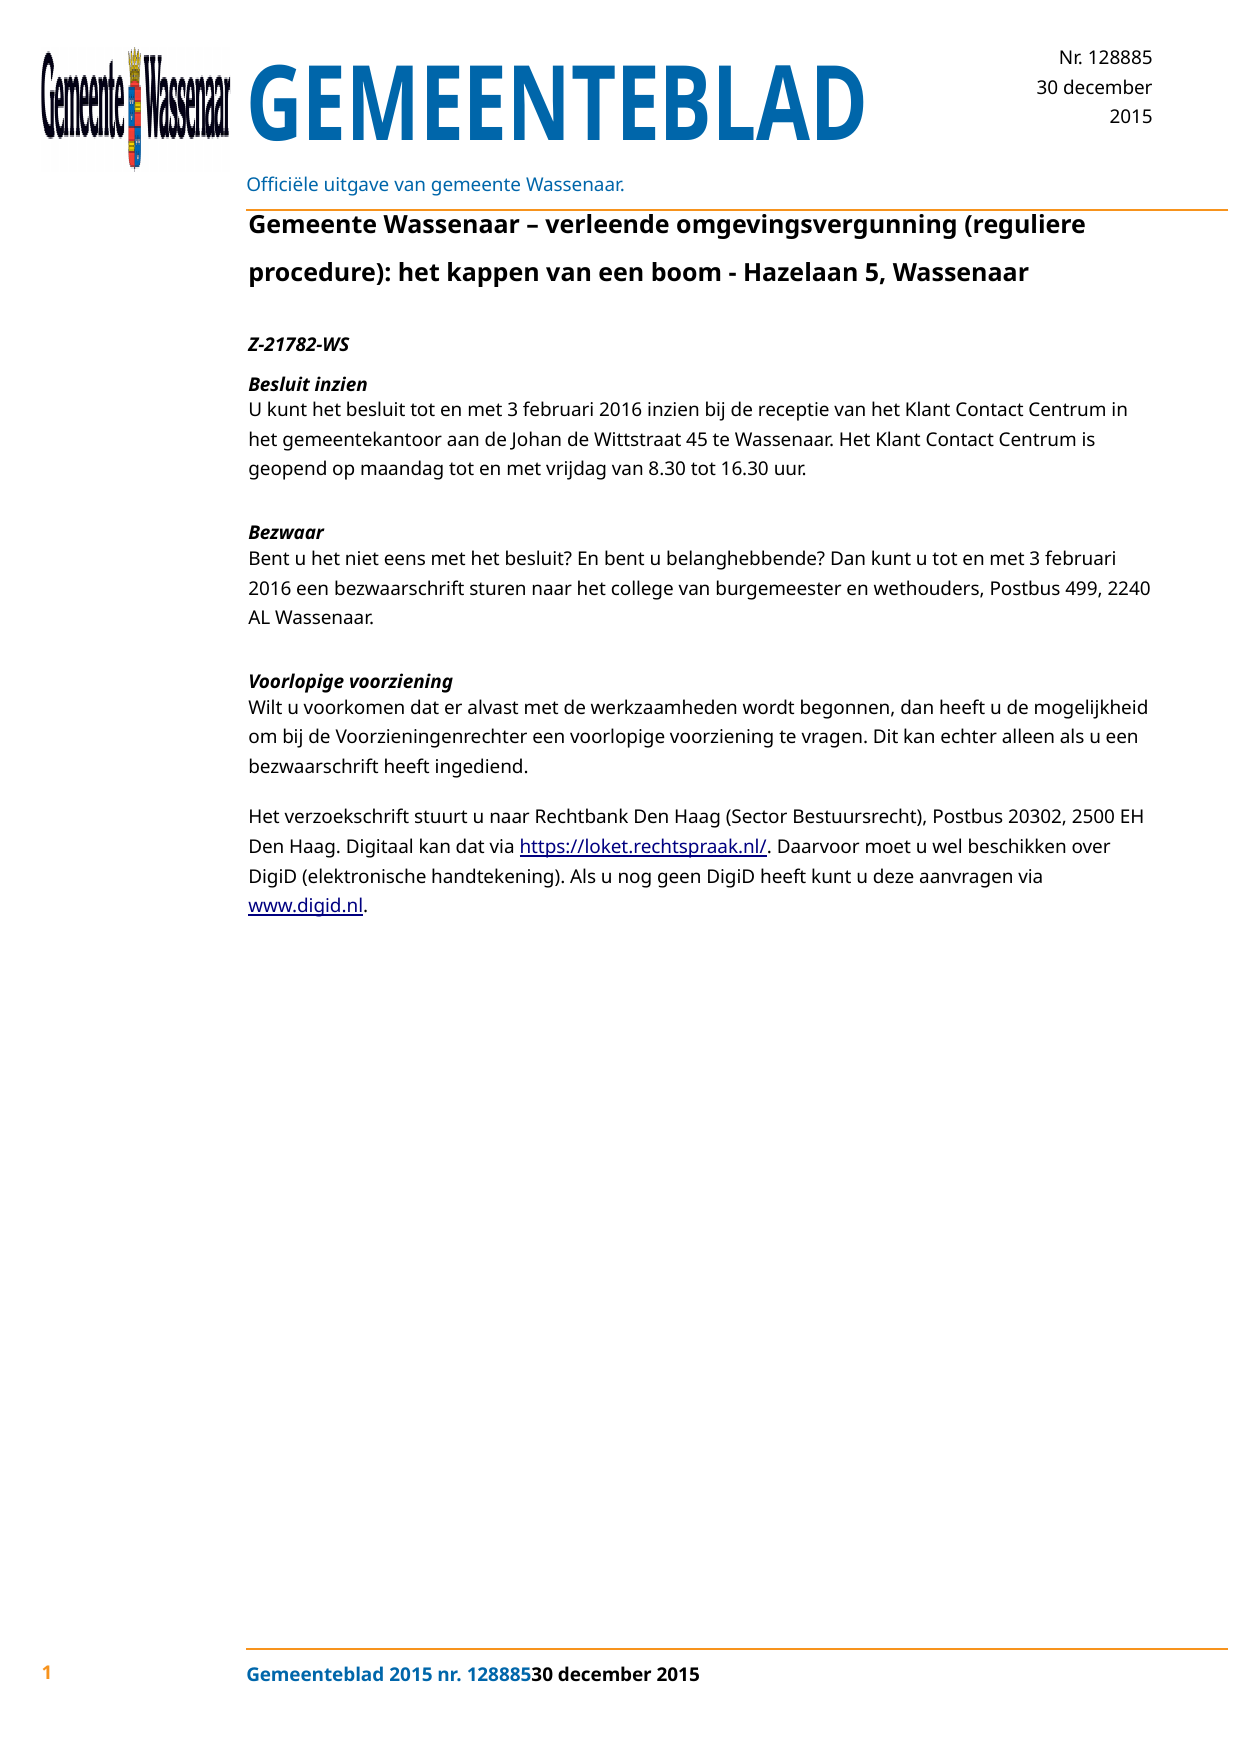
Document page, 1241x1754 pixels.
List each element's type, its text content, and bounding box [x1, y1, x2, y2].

text Bezwaar [248, 519, 1152, 545]
text U kunt het besluit tot en met 3 februari 2016 inzien bij de receptie van het Klant Contact Centrum in het gemeentekantoor aan de Johan de Wittstraat 45 te Wassenaar. Het Klant Contact Centrum is geopend op maandag tot en met vrijdag van 8.30 tot 16.30 uur. [248, 396, 1152, 481]
text Gemeente Wassenaar – verleende omgevingsvergunning (reguliere procedure): het kappen van een boom - Hazelaan 5, Wassenaar [248, 211, 1152, 288]
text Z-21782-WS [248, 331, 1152, 357]
text Het verzoekschrift stuurt u naar Rechtbank Den Haag (Sector Bestuursrecht), Postbus 20302, 2500 EH Den Haag. Digitaal kan dat via https://loket.rechtspraak.nl/. Daarvoor moet u wel beschikken over DigiD (elektronische handtekening). Als u nog geen DigiD heeft kunt u deze aanvragen via www.digid.nl. [248, 804, 1152, 918]
picture [41, 47, 231, 172]
text Besluit inzien [248, 371, 1152, 396]
text Wilt u voorkomen dat er alvast met de werkzaamheden wordt begonnen, dan heeft u de mogelijkheid om bij de Voorzieningenrechter een voorlopige voorziening te vragen. Dit kan echter alleen als u een bezwaarschrift heeft ingediend. [248, 694, 1152, 779]
text Voorlopige voorziening [248, 668, 1152, 694]
text Bent u het niet eens met het besluit? En bent u belanghebbende? Dan kunt u tot en met 3 februari 2016 een bezwaarschrift sturen naar het college van burgemeester en wethouders, Postbus 499, 2240 AL Wassenaar. [248, 545, 1152, 630]
